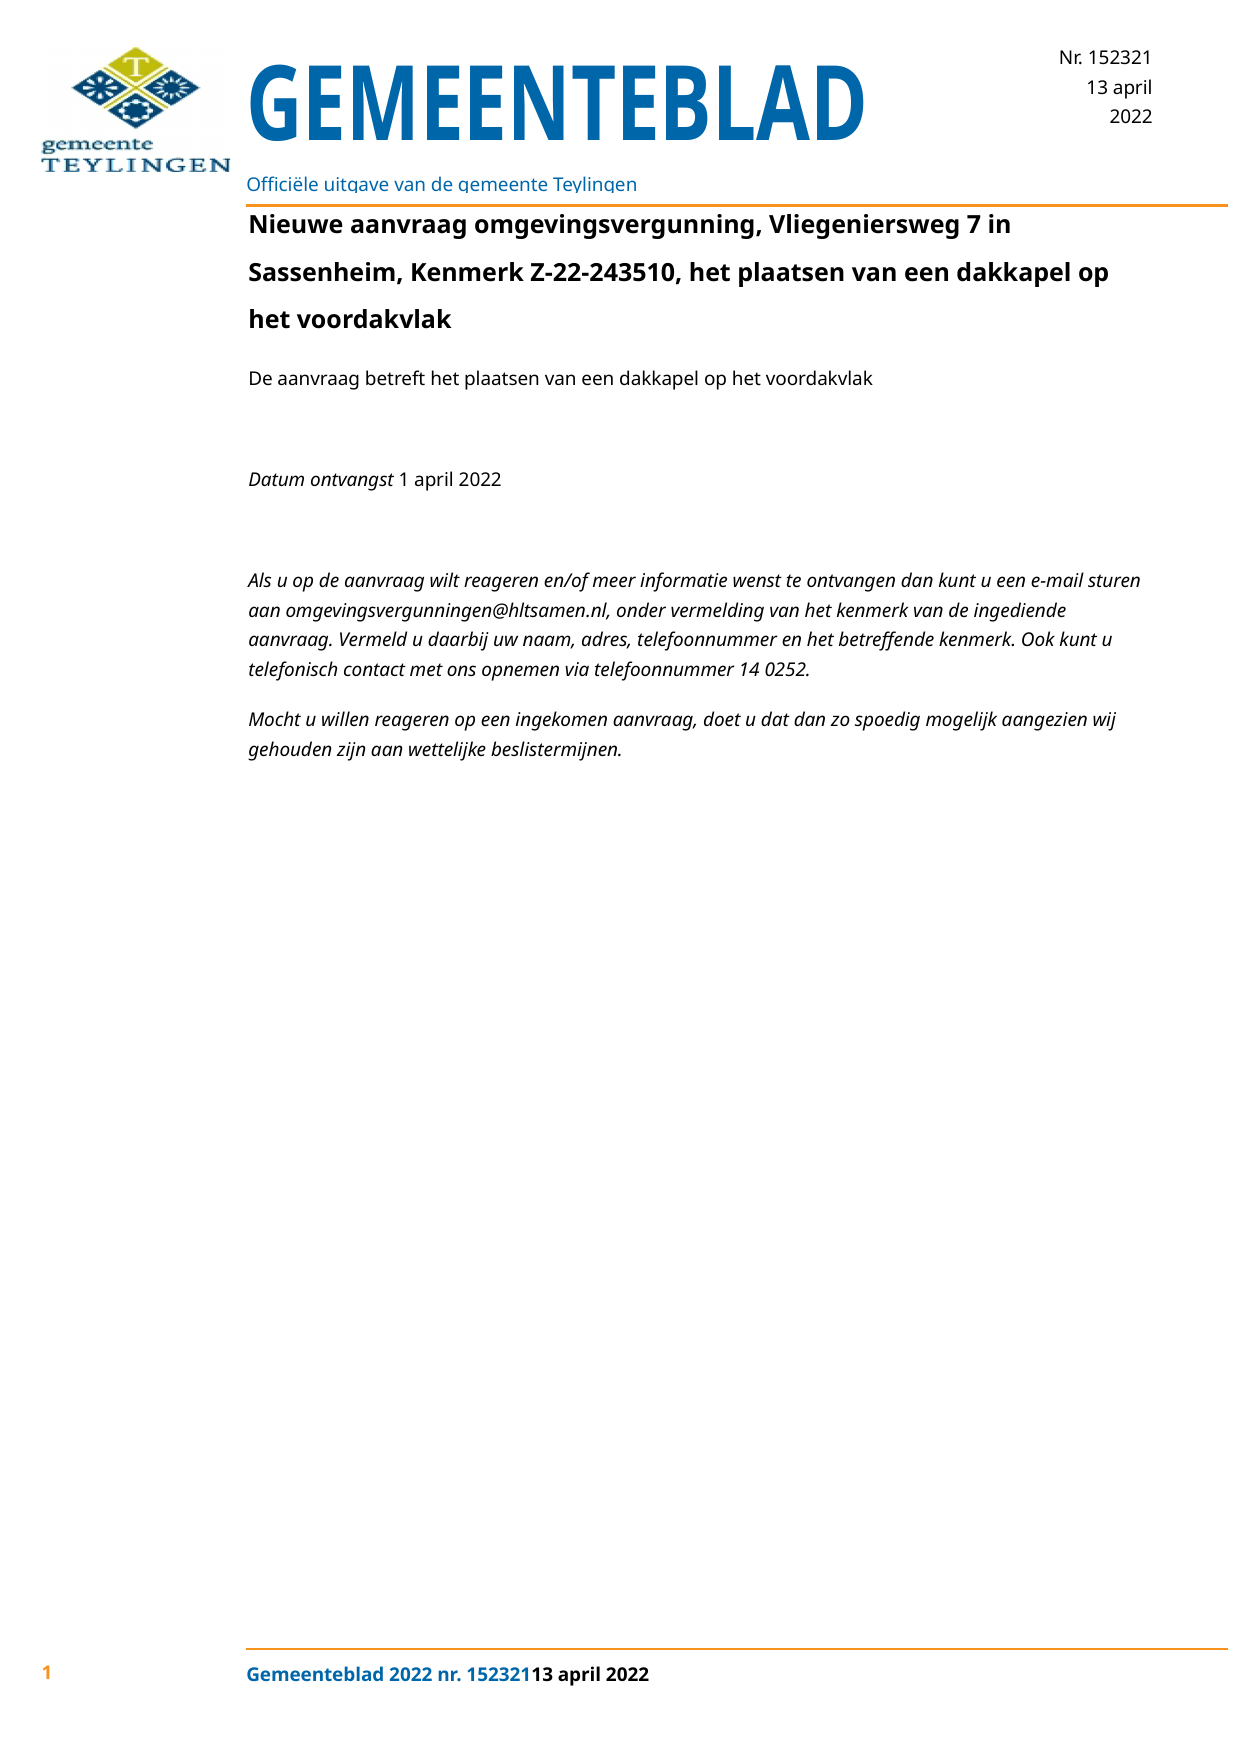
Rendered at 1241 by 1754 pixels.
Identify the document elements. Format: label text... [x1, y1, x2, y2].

text Nieuwe aanvraag omgevingsvergunning, Vliegeniersweg 7 in Sassenheim, Kenmerk Z-22-243510, het plaatsen van een dakkapel op het voordakvlak [248, 207, 1152, 336]
picture [41, 47, 231, 172]
text Datum ontvangst 1 april 2022 [248, 466, 1152, 492]
text De aanvraag betreft het plaatsen van een dakkapel op het voordakvlak [248, 366, 1152, 391]
text Mocht u willen reageren op een ingekomen aanvraag, doet u dat dan zo spoedig mogelijk aangezien wij gehouden zijn aan wettelijke beslistermijnen. [248, 706, 1152, 762]
text Als u op de aanvraag wilt reageren en/of meer informatie wenst te ontvangen dan kunt u een e-mail sturen aan omgevingsvergunningen@hltsamen.nl, onder vermelding van het kenmerk van de ingediende aanvraag. Vermeld u daarbij uw naam, adres, telefoonnummer en het betreffende kenmerk. Ook kunt u telefonisch contact met ons opnemen via telefoonnummer 14 0252. [248, 567, 1152, 682]
